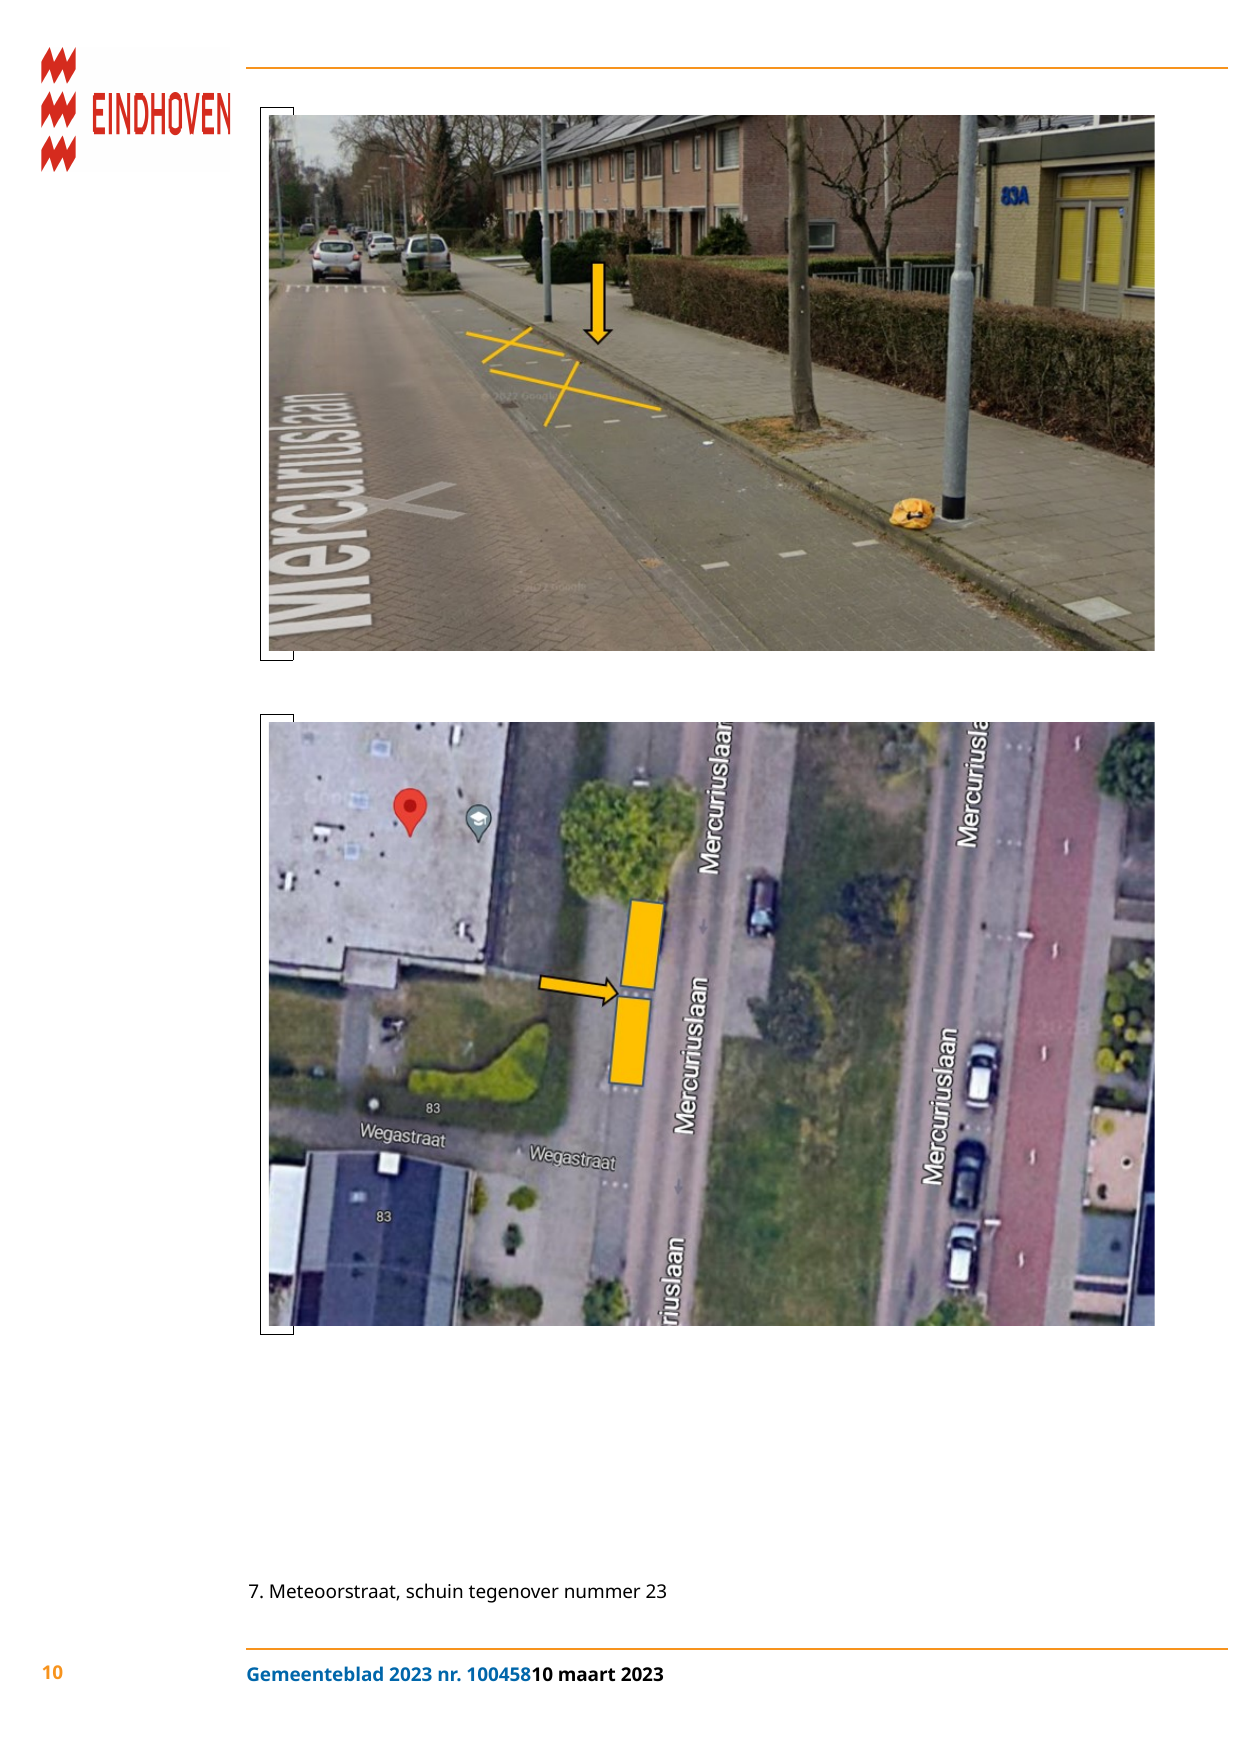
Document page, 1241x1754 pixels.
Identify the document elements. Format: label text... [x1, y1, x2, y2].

picture [41, 47, 231, 172]
picture [268, 115, 1155, 651]
text 7. Meteoorstraat, schuin tegenover nummer 23 [248, 1578, 1152, 1604]
picture [268, 722, 1155, 1326]
